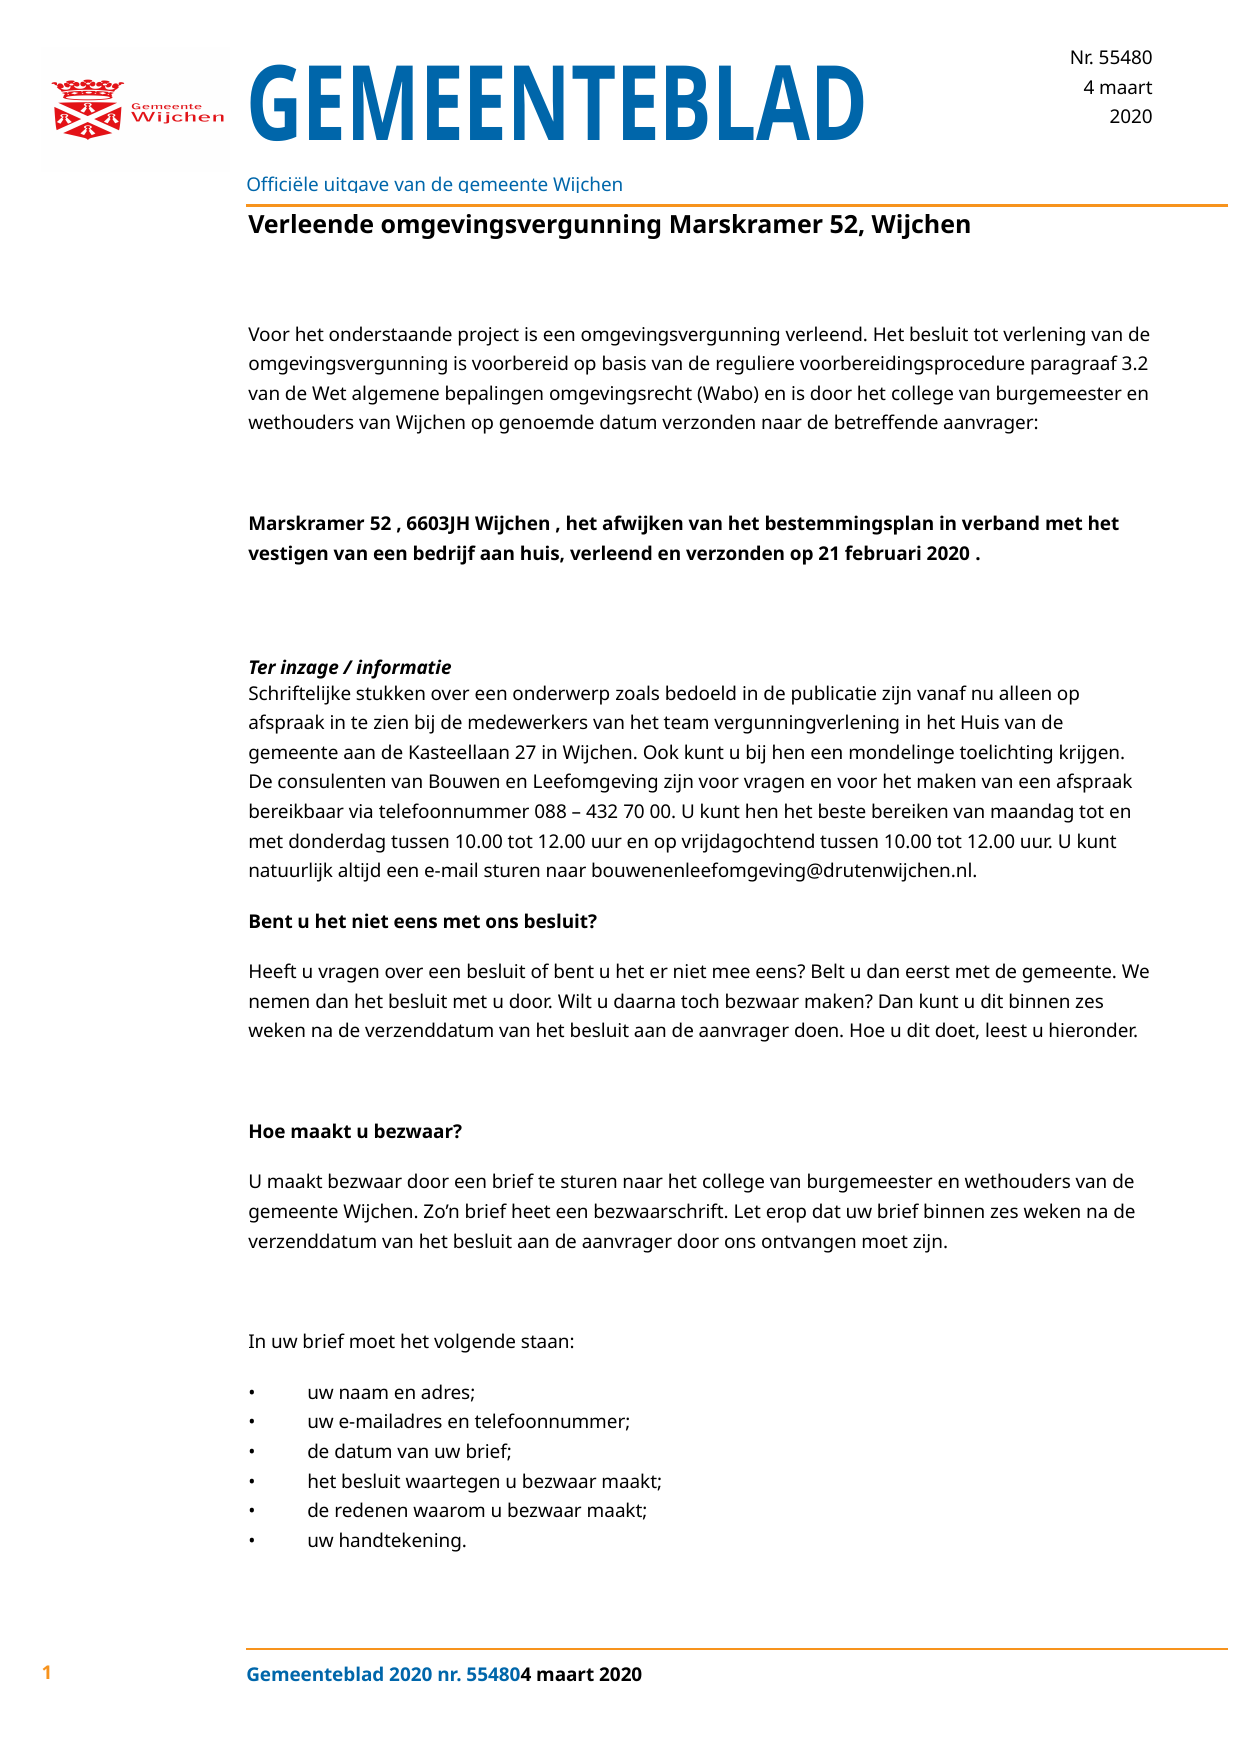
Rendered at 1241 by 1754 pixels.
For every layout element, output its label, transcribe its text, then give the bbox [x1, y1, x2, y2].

list het besluit waartegen u bezwaar maakt; [248, 1468, 1152, 1494]
text Ter inzage / informatie [248, 654, 1152, 680]
list de redenen waarom u bezwaar maakt; [248, 1497, 1152, 1523]
list de datum van uw brief; [248, 1438, 1152, 1464]
text Verleende omgevingsvergunning Marskramer 52, Wijchen [248, 207, 1152, 241]
text Heeft u vragen over een besluit of bent u het er niet mee eens? Belt u dan eerst met de gemeente. We nemen dan het besluit met u door. Wilt u daarna toch bezwaar maken? Dan kunt u dit binnen zes weken na de verzenddatum van het besluit aan de aanvrager doen. Hoe u dit doet, leest u hieronder. [248, 958, 1152, 1043]
picture [41, 47, 231, 172]
text U maakt bezwaar door een brief te sturen naar het college van burgemeester en wethouders van de gemeente Wijchen. Zo’n brief heet een bezwaarschrift. Let erop dat uw brief binnen zes weken na de verzenddatum van het besluit aan de aanvrager door ons ontvangen moet zijn. [248, 1169, 1152, 1254]
text Schriftelijke stukken over een onderwerp zoals bedoeld in de publicatie zijn vanaf nu alleen op afspraak in te zien bij de medewerkers van het team vergunningverlening in het Huis van de gemeente aan de Kasteellaan 27 in Wijchen. Ook kunt u bij hen een mondelinge toelichting krijgen. De consulenten van Bouwen en Leefomgeving zijn voor vragen en voor het maken van een afspraak bereikbaar via telefoonnummer 088 – 432 70 00. U kunt hen het beste bereiken van maandag tot en met donderdag tussen 10.00 tot 12.00 uur en op vrijdagochtend tussen 10.00 tot 12.00 uur. U kunt natuurlijk altijd een e-mail sturen naar bouwenenleefomgeving@drutenwijchen.nl. [248, 680, 1152, 883]
text Voor het onderstaande project is een omgevingsvergunning verleend. Het besluit tot verlening van de omgevingsvergunning is voorbereid op basis van de reguliere voorbereidingsprocedure paragraaf 3.2 van de Wet algemene bepalingen omgevingsrecht (Wabo) en is door het college van burgemeester en wethouders van Wijchen op genoemde datum verzonden naar de betreffende aanvrager: [248, 321, 1152, 435]
text Bent u het niet eens met ons besluit? [248, 908, 1152, 934]
list uw handtekening. [248, 1527, 1152, 1553]
text Hoe maakt u bezwaar? [248, 1118, 1152, 1144]
list uw naam en adres; [248, 1379, 1152, 1405]
text In uw brief moet het volgende staan: [248, 1329, 1152, 1354]
text Marskramer 52 , 6603JH Wijchen , het afwijken van het bestemmingsplan in verband met het vestigen van een bedrijf aan huis, verleend en verzonden op 21 februari 2020 . [248, 510, 1152, 566]
list uw e-mailadres en telefoonnummer; [248, 1409, 1152, 1434]
